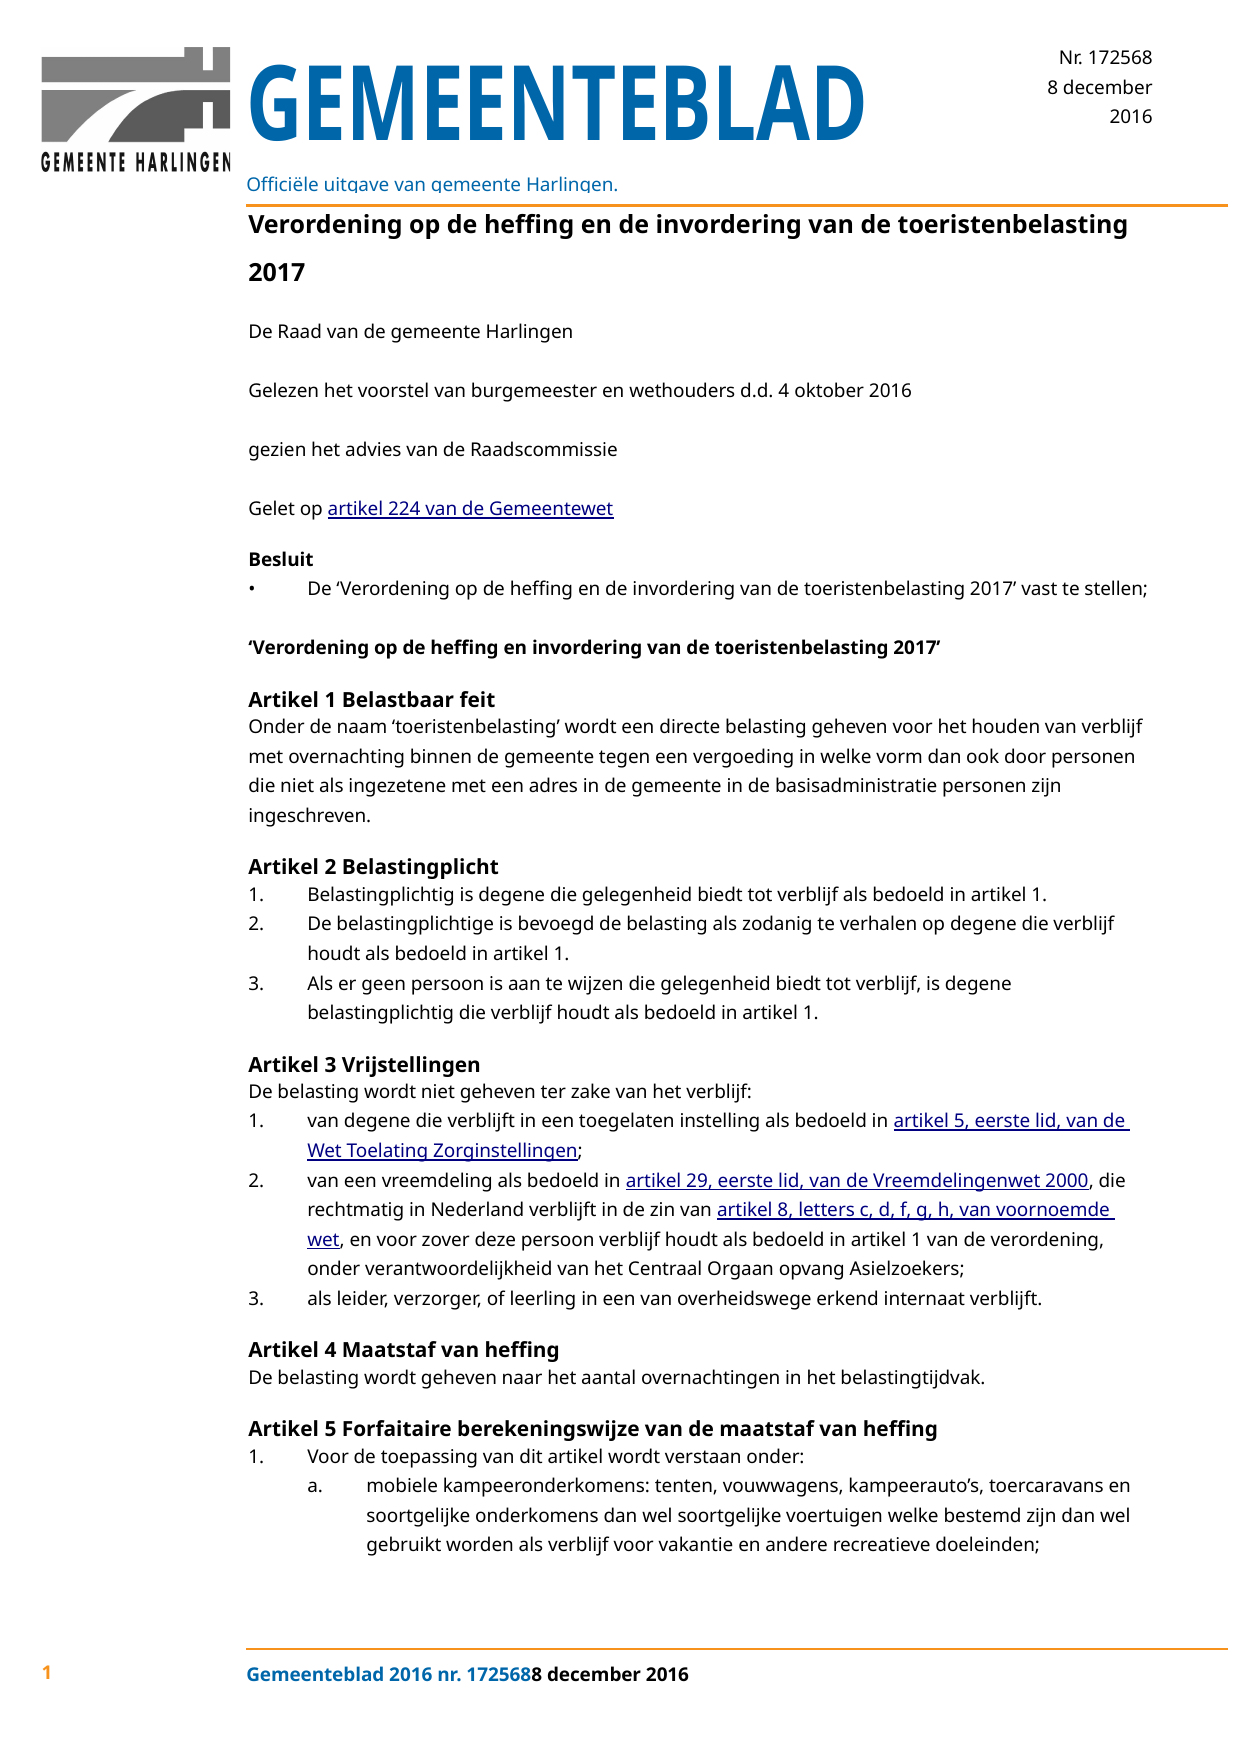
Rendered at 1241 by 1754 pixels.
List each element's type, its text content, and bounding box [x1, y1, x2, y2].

text gezien het advies van de Raadscommissie [248, 436, 1152, 462]
text Verordening op de heffing en de invordering van de toeristenbelasting 2017 [248, 207, 1152, 288]
list van een vreemdeling als bedoeld in artikel 29, eerste lid, van de Vreemdelingenwet 2000, die rechtmatig in Nederland verblijft in de zin van artikel 8, letters c, d, f, g, h, van voornoemde wet, en voor zover deze persoon verblijf houdt als bedoeld in artikel 1 van de verordening, onder verantwoordelijkheid van het Centraal Orgaan opvang Asielzoekers; [248, 1167, 1152, 1281]
text De Raad van de gemeente Harlingen [248, 318, 1152, 344]
text Besluit [248, 546, 1152, 571]
text Onder de naam ‘toeristenbelasting’ wordt een directe belasting geheven voor het houden van verblijf met overnachting binnen de gemeente tegen een vergoeding in welke vorm dan ook door personen die niet als ingezetene met een adres in de gemeente in de basisadministratie personen zijn ingeschreven. [248, 713, 1152, 828]
list als leider, verzorger, of leerling in een van overheidswege erkend internaat verblijft. [248, 1285, 1152, 1311]
text Artikel 1 Belastbaar feit [248, 685, 1152, 713]
text Artikel 4 Maatstaf van heffing [248, 1336, 1152, 1364]
text De belasting wordt niet geheven ter zake van het verblijf: [248, 1078, 1152, 1104]
list De belastingplichtige is bevoegd de belasting als zodanig te verhalen op degene die verblijf houdt als bedoeld in artikel 1. [248, 911, 1152, 966]
text Artikel 3 Vrijstellingen [248, 1050, 1152, 1078]
list De ‘Verordening op de heffing en de invordering van de toeristenbelasting 2017’ vast te stellen; [248, 575, 1152, 601]
text Gelet op artikel 224 van de Gemeentewet [248, 495, 1152, 521]
list Belastingplichtig is degene die gelegenheid biedt tot verblijf als bedoeld in artikel 1. [248, 881, 1152, 907]
picture [41, 47, 231, 172]
text De belasting wordt geheven naar het aantal overnachtingen in het belastingtijdvak. [248, 1364, 1152, 1390]
list Voor de toepassing van dit artikel wordt verstaan onder: [248, 1443, 1152, 1469]
list van degene die verblijft in een toegelaten instelling als bedoeld in artikel 5, eerste lid, van de Wet Toelating Zorginstellingen; [248, 1108, 1152, 1163]
list mobiele kampeeronderkomens: tenten, vouwwagens, kampeerauto’s, toercaravans en soortgelijke onderkomens dan wel soortgelijke voertuigen welke bestemd zijn dan wel gebruikt worden als verblijf voor vakantie en andere recreatieve doeleinden; [307, 1472, 1152, 1557]
text Artikel 5 Forfaitaire berekeningswijze van de maatstaf van heffing [248, 1414, 1152, 1443]
text ‘Verordening op de heffing en invordering van de toeristenbelasting 2017’ [248, 634, 1152, 660]
text Gelezen het voorstel van burgemeester en wethouders d.d. 4 oktober 2016 [248, 377, 1152, 403]
text Artikel 2 Belastingplicht [248, 852, 1152, 881]
list Als er geen persoon is aan te wijzen die gelegenheid biedt tot verblijf, is degene belastingplichtig die verblijf houdt als bedoeld in artikel 1. [248, 970, 1152, 1025]
